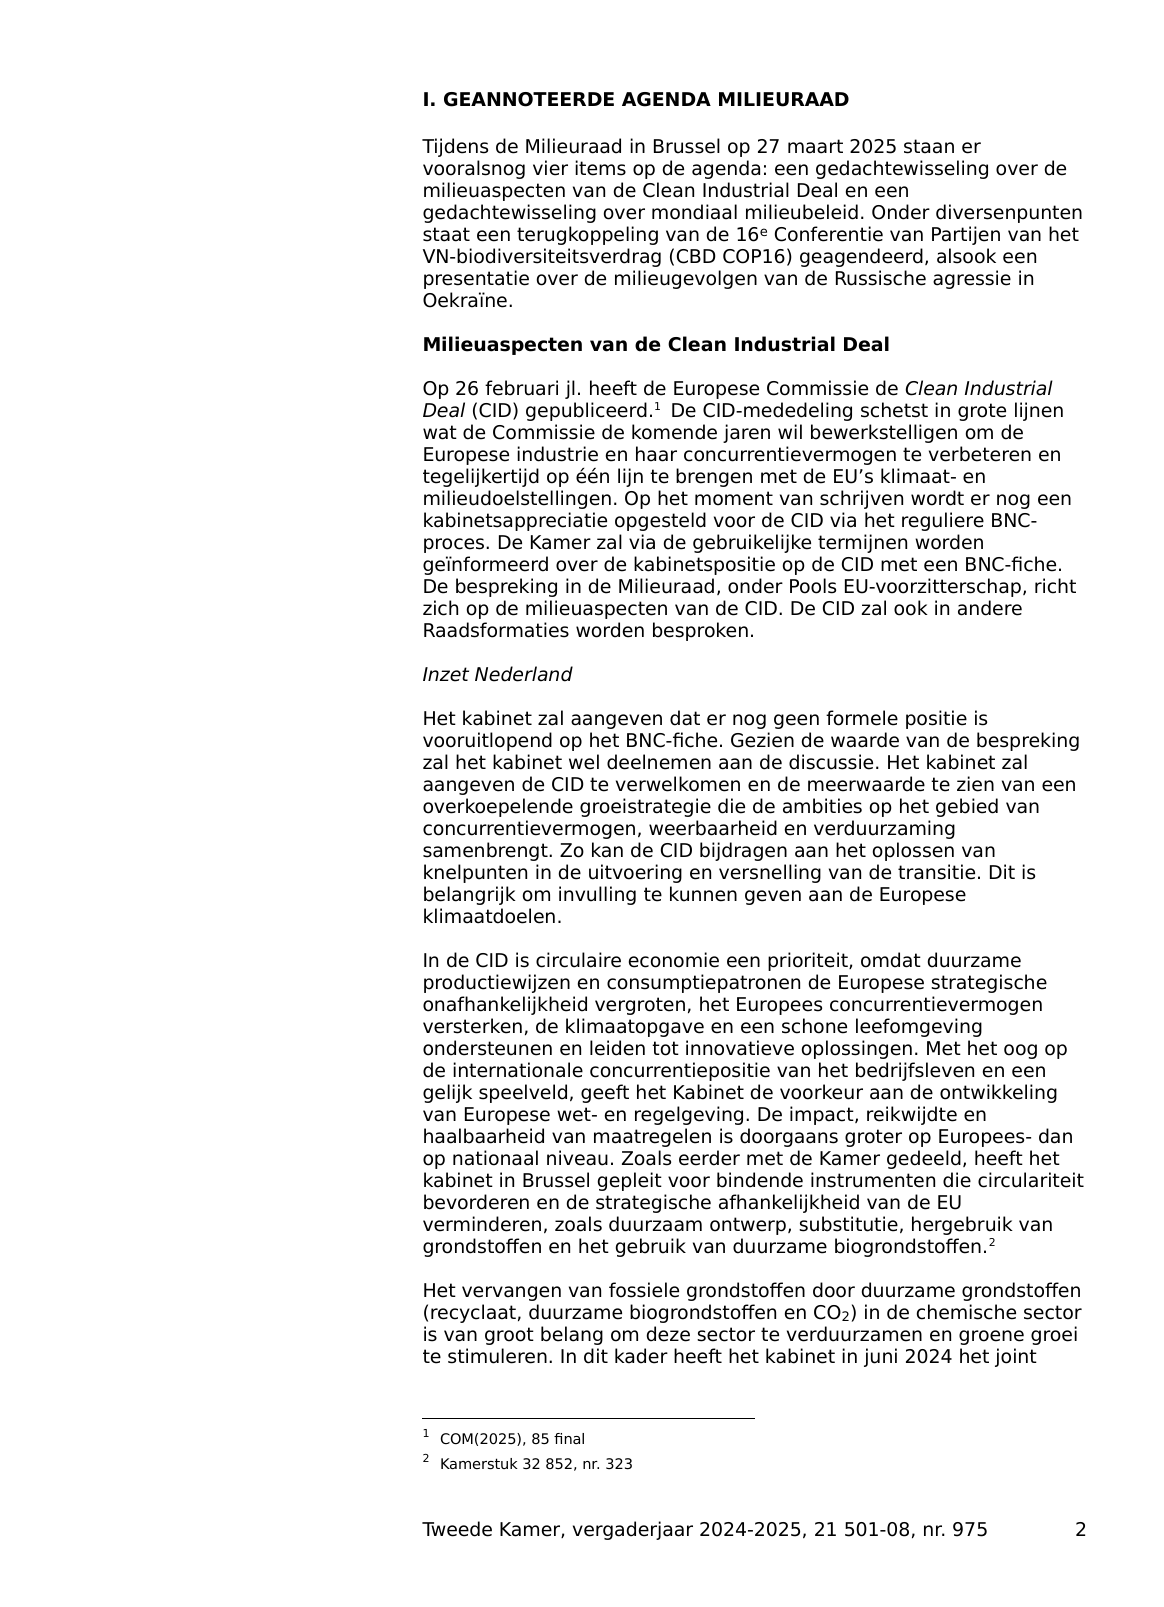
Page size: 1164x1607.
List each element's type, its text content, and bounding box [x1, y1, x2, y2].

text COM(2025), 85 final [422, 1427, 1087, 1449]
text In de CID is circulaire economie een prioriteit, omdat duurzame productiewijzen en consumptiepatronen de Europese strategische onafhankelijkheid vergroten, het Europees concurrentievermogen versterken, de klimaatopgave en een schone leefomgeving ondersteunen en leiden tot innovatieve oplossingen. Met het oog op de internationale concurrentiepositie van het bedrijfsleven en een gelijk speelveld, geeft het Kabinet de voorkeur aan de ontwikkeling van Europese wet- en regelgeving. De impact, reikwijdte en haalbaarheid van maatregelen is doorgaans groter op Europees- dan op nationaal niveau. Zoals eerder met de Kamer gedeeld, heeft het kabinet in Brussel gepleit voor bindende instrumenten die circulariteit bevorderen en de strategische afhankelijkheid van de EU verminderen, zoals duurzaam ontwerp, substitutie, hergebruik van grondstoffen en het gebruik van duurzame biogrondstoffen. [422, 950, 1087, 1258]
text Het kabinet zal aangeven dat er nog geen formele positie is vooruitlopend op het BNC-fiche. Gezien de waarde van de bespreking zal het kabinet wel deelnemen aan de discussie. Het kabinet zal aangeven de CID te verwelkomen en de meerwaarde te zien van een overkoepelende groeistrategie die de ambities op het gebied van concurrentievermogen, weerbaarheid en verduurzaming samenbrengt. Zo kan de CID bijdragen aan het oplossen van knelpunten in de uitvoering en versnelling van de transitie. Dit is belangrijk om invulling te kunnen geven aan de Europese klimaatdoelen. [422, 708, 1087, 928]
subtitle I. GEANNOTEERDE AGENDA MILIEURAAD [422, 89, 1087, 111]
text Kamerstuk 32 852, nr. 323 [422, 1452, 1087, 1474]
subtitle Milieuaspecten van de Clean Industrial Deal [422, 334, 1087, 356]
text Het vervangen van fossiele grondstoffen door duurzame grondstoffen (recyclaat, duurzame biogrondstoffen en CO2) in de chemische sector is van groot belang om deze sector te verduurzamen en groene groei te stimuleren. In dit kader heeft het kabinet in juni 2024 het joint [422, 1280, 1087, 1368]
text Op 26 februari jl. heeft de Europese Commissie de Clean Industrial Deal (CID) gepubliceerd. De CID-mededeling schetst in grote lijnen wat de Commissie de komende jaren wil bewerkstelligen om de Europese industrie en haar concurrentievermogen te verbeteren en tegelijkertijd op één lijn te brengen met de EU’s klimaat- en milieudoelstellingen. Op het moment van schrijven wordt er nog een kabinetsappreciatie opgesteld voor de CID via het reguliere BNC-proces. De Kamer zal via de gebruikelijke termijnen worden geïnformeerd over de kabinetspositie op de CID met een BNC-fiche. De bespreking in de Milieuraad, onder Pools EU-voorzitterschap, richt zich op de milieuaspecten van de CID. De CID zal ook in andere Raadsformaties worden besproken. [422, 378, 1087, 642]
text Tijdens de Milieuraad in Brussel op 27 maart 2025 staan er vooralsnog vier items op de agenda: een gedachtewisseling over de milieuaspecten van de Clean Industrial Deal en een gedachtewisseling over mondiaal milieubeleid. Onder diversenpunten staat een terugkoppeling van de 16e Conferentie van Partijen van het VN-biodiversiteitsverdrag (CBD COP16) geagendeerd, alsook een presentatie over de milieugevolgen van de Russische agressie in Oekraïne. [422, 136, 1087, 312]
subtitle Inzet Nederland [422, 664, 1087, 686]
